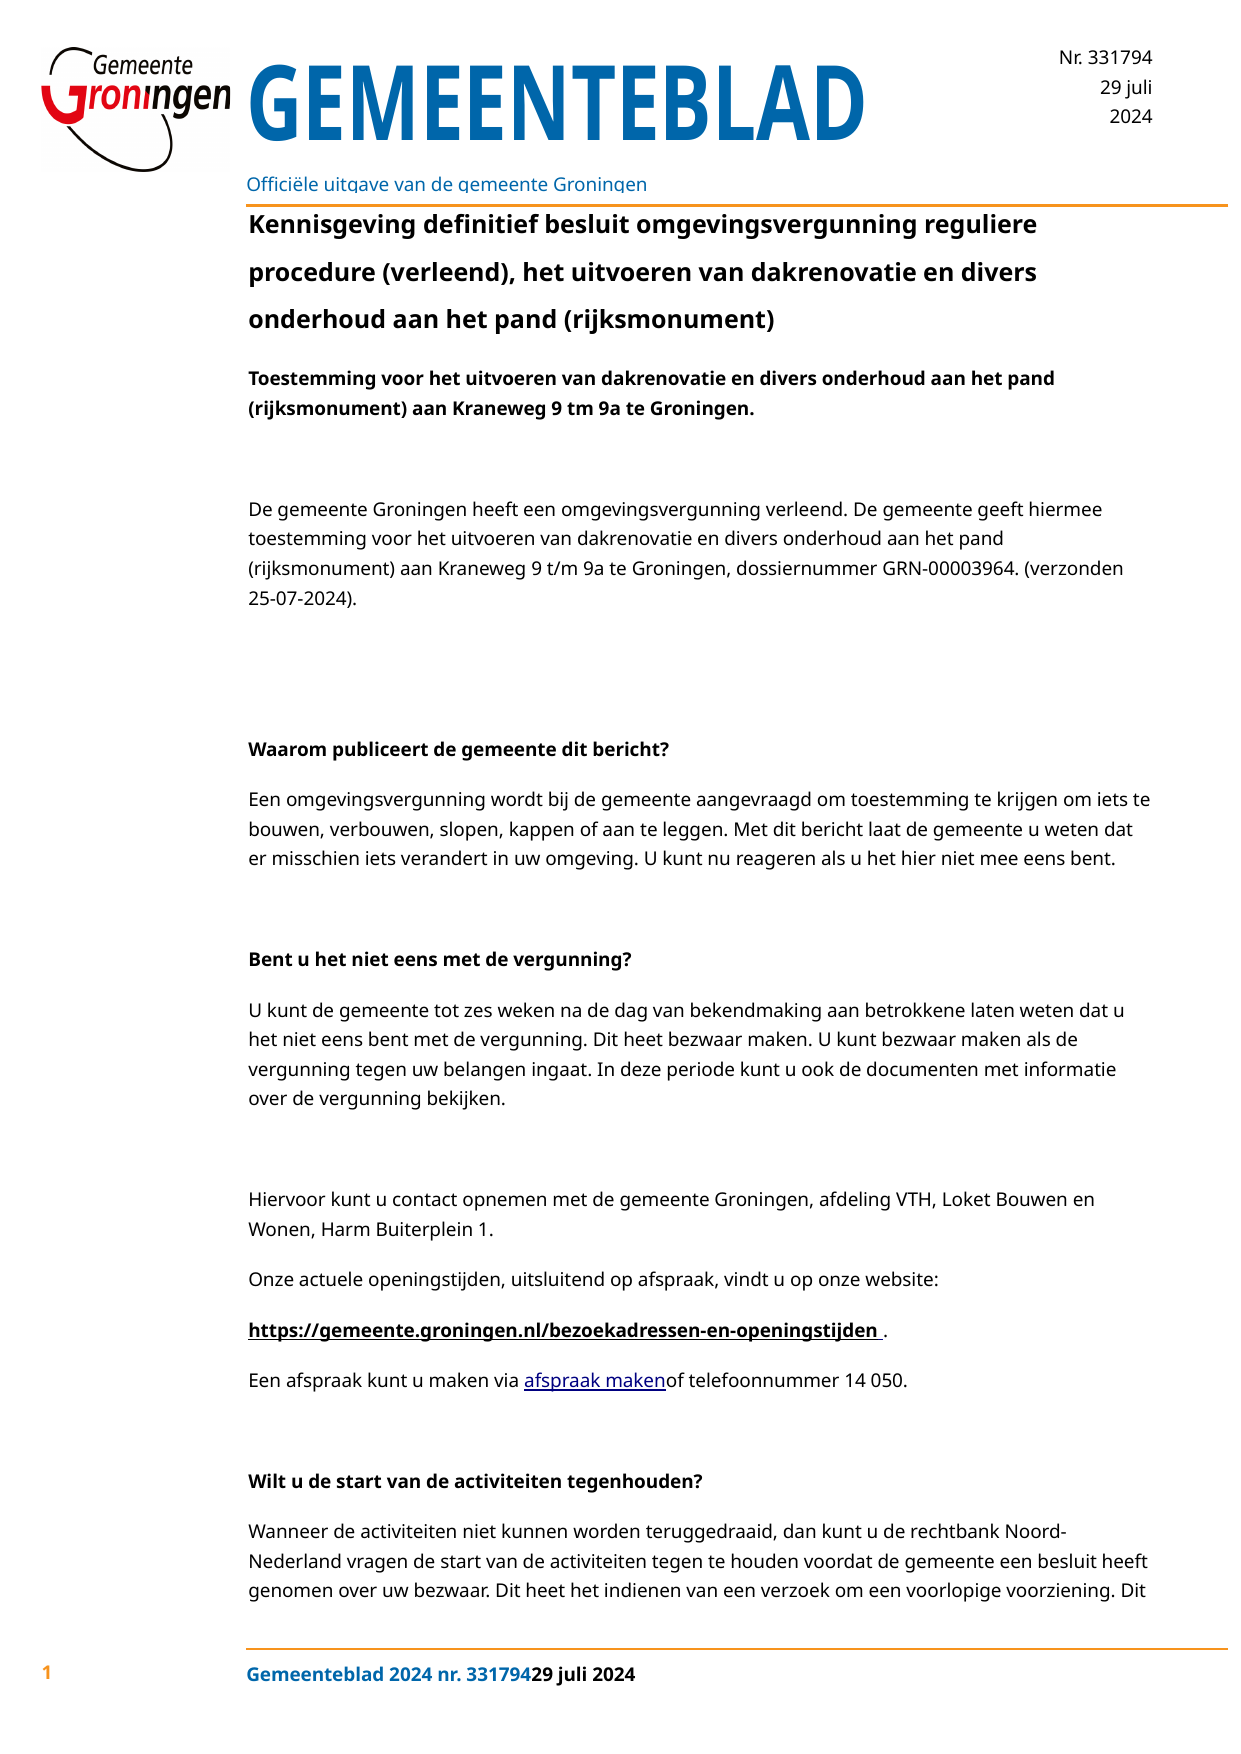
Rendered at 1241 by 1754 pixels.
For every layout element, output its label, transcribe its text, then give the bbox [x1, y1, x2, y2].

text Wanneer de activiteiten niet kunnen worden teruggedraaid, dan kunt u de rechtbank Noord-Nederland vragen de start van de activiteiten tegen te houden voordat de gemeente een besluit heeft genomen over uw bezwaar. Dit heet het indienen van een verzoek om een voorlopige voorziening. Dit [248, 1518, 1152, 1603]
text Waarom publiceert de gemeente dit bericht? [248, 736, 1152, 762]
text Onze actuele openingstijden, uitsluitend op afspraak, vindt u op onze website: [248, 1266, 1152, 1292]
text Een omgevingsvergunning wordt bij de gemeente aangevraagd om toestemming te krijgen om iets te bouwen, verbouwen, slopen, kappen of aan te leggen. Met dit bericht laat de gemeente u weten dat er misschien iets verandert in uw omgeving. U kunt nu reageren als u het hier niet mee eens bent. [248, 786, 1152, 871]
text U kunt de gemeente tot zes weken na de dag van bekendmaking aan betrokkene laten weten dat u het niet eens bent met de vergunning. Dit heet bezwaar maken. U kunt bezwaar maken als de vergunning tegen uw belangen ingaat. In deze periode kunt u ook de documenten met informatie over de vergunning bekijken. [248, 997, 1152, 1111]
text Wilt u de start van de activiteiten tegenhouden? [248, 1468, 1152, 1494]
picture [41, 47, 231, 172]
text Een afspraak kunt u maken via afspraak makenof telefoonnummer 14 050. [248, 1367, 1152, 1393]
text https://gemeente.groningen.nl/bezoekadressen-en-openingstijden . [248, 1317, 1152, 1342]
text Kennisgeving definitief besluit omgevingsvergunning reguliere procedure (verleend), het uitvoeren van dakrenovatie en divers onderhoud aan het pand (rijksmonument) [248, 207, 1152, 336]
text Toestemming voor het uitvoeren van dakrenovatie en divers onderhoud aan het pand (rijksmonument) aan Kraneweg 9 tm 9a te Groningen. [248, 366, 1152, 421]
text De gemeente Groningen heeft een omgevingsvergunning verleend. De gemeente geeft hiermee toestemming voor het uitvoeren van dakrenovatie en divers onderhoud aan het pand (rijksmonument) aan Kraneweg 9 t/m 9a te Groningen, dossiernummer GRN-00003964. (verzonden 25-07-2024). [248, 496, 1152, 610]
text Hiervoor kunt u contact opnemen met de gemeente Groningen, afdeling VTH, Loket Bouwen en Wonen, Harm Buiterplein 1. [248, 1186, 1152, 1242]
text Bent u het niet eens met de vergunning? [248, 946, 1152, 972]
